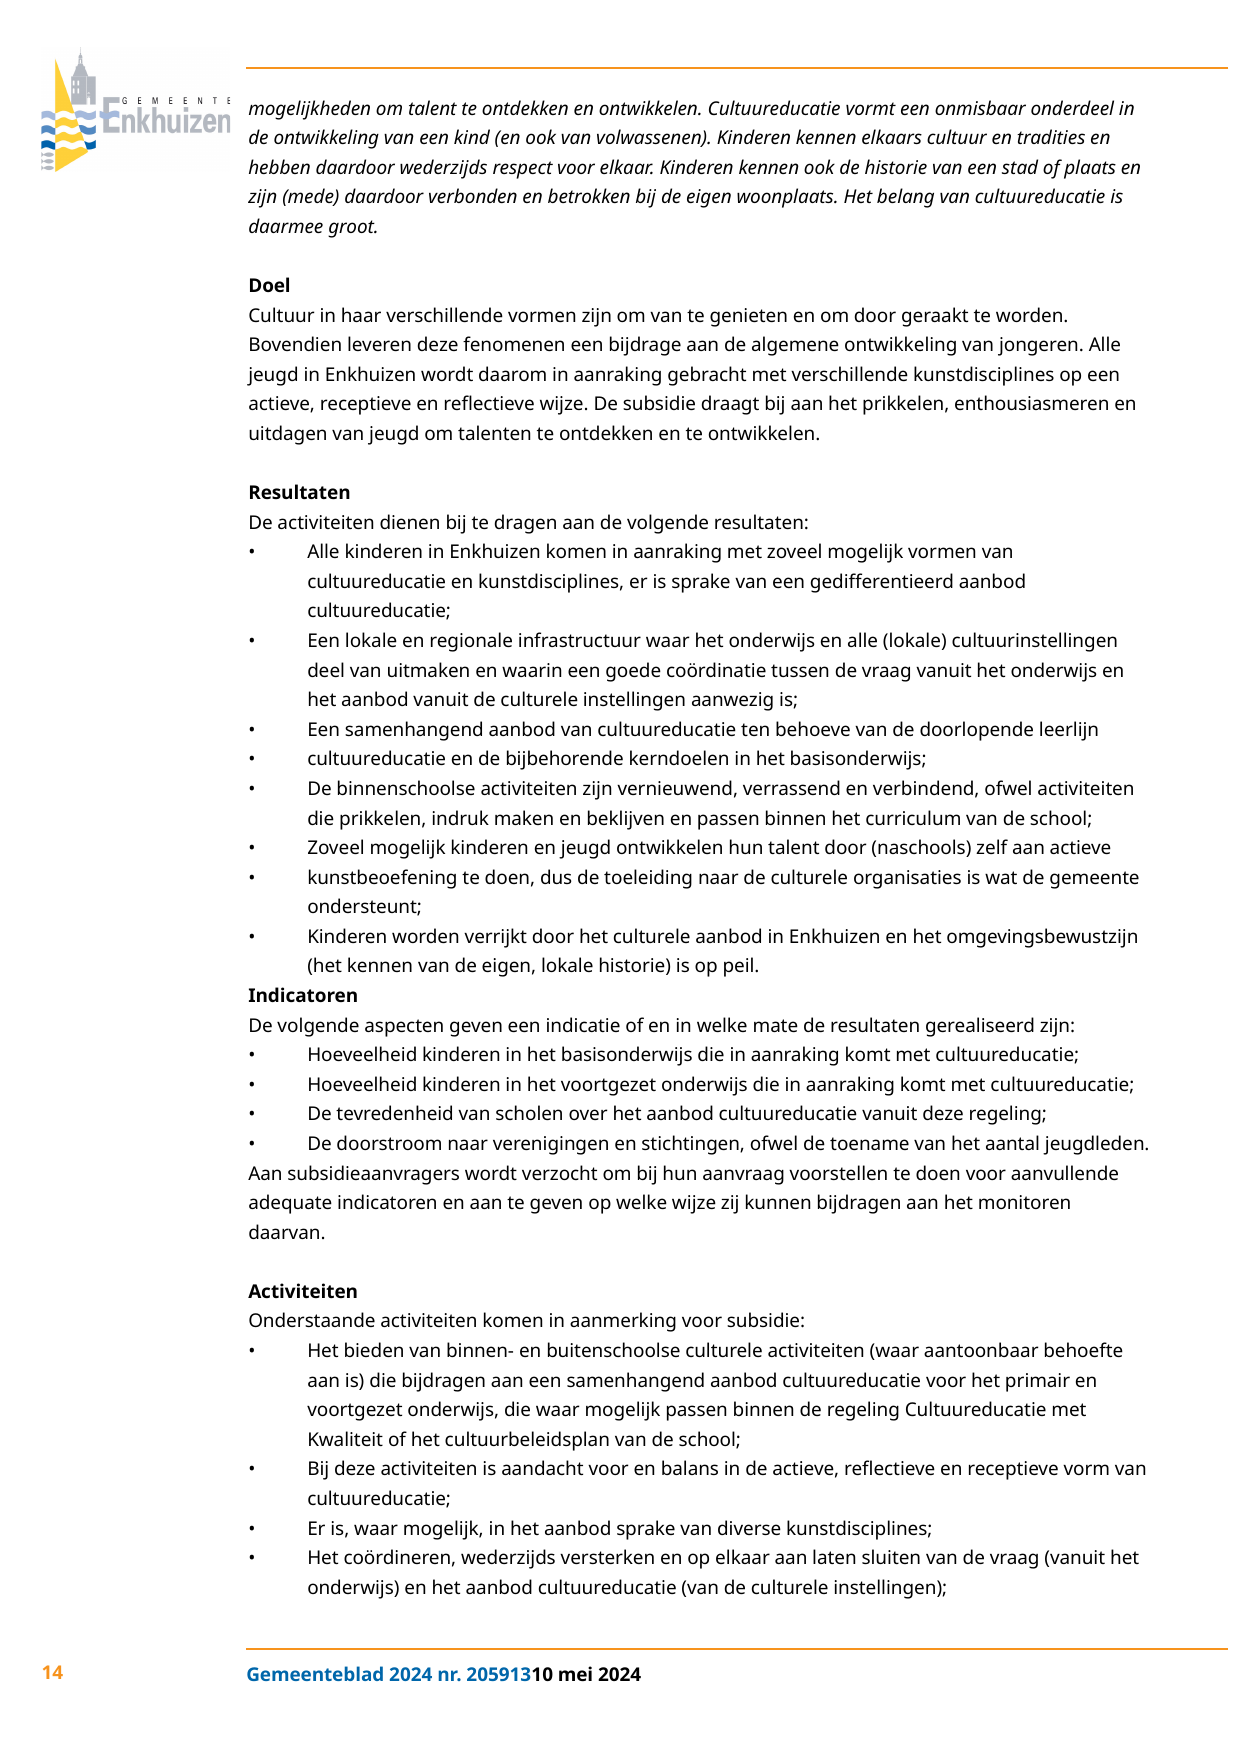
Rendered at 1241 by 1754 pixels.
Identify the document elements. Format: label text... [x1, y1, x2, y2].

list cultuureducatie en de bijbehorende kerndoelen in het basisonderwijs; [248, 746, 1152, 771]
text Resultaten [248, 479, 1152, 505]
text mogelijkheden om talent te ontdekken en ontwikkelen. Cultuureducatie vormt een onmisbaar onderdeel in de ontwikkeling van een kind (en ook van volwassenen). Kinderen kennen elkaars cultuur en tradities en hebben daardoor wederzijds respect voor elkaar. Kinderen kennen ook de historie van een stad of plaats en zijn (mede) daardoor verbonden en betrokken bij de eigen woonplaats. Het belang van cultuureducatie is daarmee groot. [248, 95, 1152, 239]
list Kinderen worden verrijkt door het culturele aanbod in Enkhuizen en het omgevingsbewustzijn (het kennen van de eigen, lokale historie) is op peil. [248, 923, 1152, 978]
list De doorstroom naar verenigingen en stichtingen, ofwel de toename van het aantal jeugdleden. [248, 1130, 1152, 1156]
text Cultuur in haar verschillende vormen zijn om van te genieten en om door geraakt te worden. Bovendien leveren deze fenomenen een bijdrage aan de algemene ontwikkeling van jongeren. Alle jeugd in Enkhuizen wordt daarom in aanraking gebracht met verschillende kunstdisciplines op een actieve, receptieve en reflectieve wijze. De subsidie draagt bij aan het prikkelen, enthousiasmeren en uitdagen van jeugd om talenten te ontdekken en te ontwikkelen. [248, 302, 1152, 446]
list De binnenschoolse activiteiten zijn vernieuwend, verrassend en verbindend, ofwel activiteiten die prikkelen, indruk maken en beklijven en passen binnen het curriculum van de school; [248, 775, 1152, 831]
text Doel [248, 272, 1152, 298]
text Aan subsidieaanvragers wordt verzocht om bij hun aanvraag voorstellen te doen voor aanvullende adequate indicatoren en aan te geven op welke wijze zij kunnen bijdragen aan het monitoren daarvan. [248, 1160, 1152, 1245]
list kunstbeoefening te doen, dus de toeleiding naar de culturele organisaties is wat de gemeente ondersteunt; [248, 864, 1152, 919]
list Het bieden van binnen- en buitenschoolse culturele activiteiten (waar aantoonbaar behoefte aan is) die bijdragen aan een samenhangend aanbod cultuureducatie voor het primair en voortgezet onderwijs, die waar mogelijk passen binnen de regeling Cultuureducatie met Kwaliteit of het cultuurbeleidsplan van de school; [248, 1337, 1152, 1452]
list De tevredenheid van scholen over het aanbod cultuureducatie vanuit deze regeling; [248, 1101, 1152, 1126]
list Een lokale en regionale infrastructuur waar het onderwijs en alle (lokale) cultuurinstellingen deel van uitmaken en waarin een goede coördinatie tussen de vraag vanuit het onderwijs en het aanbod vanuit de culturele instellingen aanwezig is; [248, 627, 1152, 712]
list Hoeveelheid kinderen in het basisonderwijs die in aanraking komt met cultuureducatie; [248, 1041, 1152, 1067]
text De activiteiten dienen bij te dragen aan de volgende resultaten: [248, 509, 1152, 535]
list Een samenhangend aanbod van cultuureducatie ten behoeve van de doorlopende leerlijn [248, 716, 1152, 742]
list Het coördineren, wederzijds versterken en op elkaar aan laten sluiten van de vraag (vanuit het onderwijs) en het aanbod cultuureducatie (van de culturele instellingen); [248, 1544, 1152, 1600]
picture [41, 47, 231, 172]
text De volgende aspecten geven een indicatie of en in welke mate de resultaten gerealiseerd zijn: [248, 1012, 1152, 1038]
list Er is, waar mogelijk, in het aanbod sprake van diverse kunstdisciplines; [248, 1515, 1152, 1541]
list Hoeveelheid kinderen in het voortgezet onderwijs die in aanraking komt met cultuureducatie; [248, 1071, 1152, 1097]
list Bij deze activiteiten is aandacht voor en balans in de actieve, reflectieve en receptieve vorm van cultuureducatie; [248, 1456, 1152, 1511]
list Zoveel mogelijk kinderen en jeugd ontwikkelen hun talent door (naschools) zelf aan actieve [248, 834, 1152, 860]
text Activiteiten [248, 1278, 1152, 1304]
text Indicatoren [248, 982, 1152, 1008]
text Onderstaande activiteiten komen in aanmerking voor subsidie: [248, 1308, 1152, 1333]
list Alle kinderen in Enkhuizen komen in aanraking met zoveel mogelijk vormen van cultuureducatie en kunstdisciplines, er is sprake van een gedifferentieerd aanbod cultuureducatie; [248, 538, 1152, 623]
